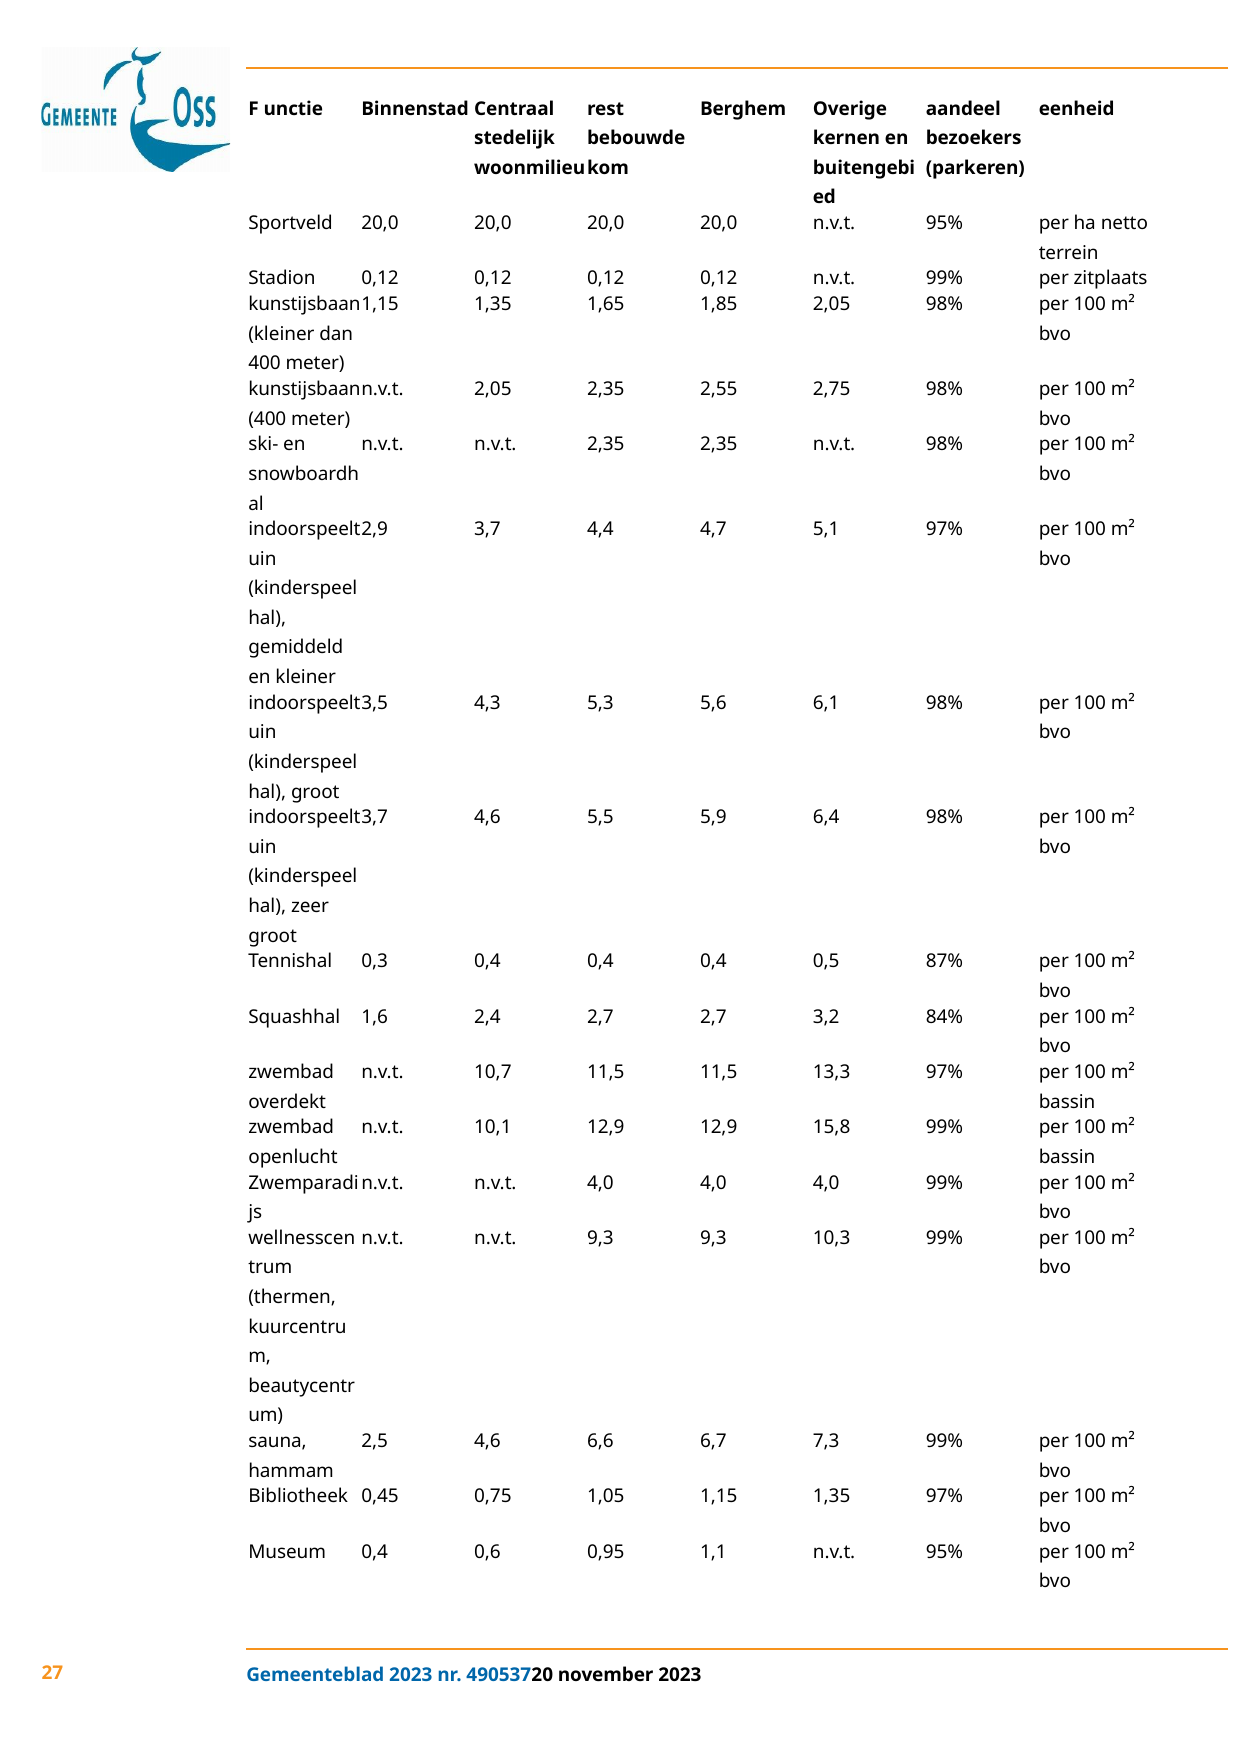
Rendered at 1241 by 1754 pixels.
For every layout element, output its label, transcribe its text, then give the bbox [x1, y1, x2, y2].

table_cell n.v.t. [813, 265, 926, 290]
table_cell 20,0 [474, 209, 587, 264]
table_cell 1,1 [700, 1538, 813, 1593]
table_header eenheid [1039, 95, 1152, 209]
table_cell 97% [926, 515, 1038, 689]
table_cell 3,7 [474, 515, 587, 689]
table_cell Stadion [248, 265, 361, 290]
table_cell n.v.t. [474, 1169, 587, 1224]
table_cell 84% [926, 1003, 1038, 1058]
table_header rest bebouwde kom [587, 95, 700, 209]
table_cell 97% [926, 1058, 1038, 1113]
table_cell 9,3 [587, 1224, 700, 1427]
table_cell 4,0 [700, 1169, 813, 1224]
table_cell 1,35 [474, 290, 587, 375]
table_cell zwembad overdekt [248, 1058, 361, 1113]
table_cell 13,3 [813, 1058, 926, 1113]
table_cell 0,95 [587, 1538, 700, 1593]
table_cell 0,3 [361, 948, 474, 1003]
table_cell ski- en snowboardhal [248, 431, 361, 515]
table_cell 2,35 [700, 431, 813, 515]
table_cell 2,4 [474, 1003, 587, 1058]
table_cell 99% [926, 1114, 1038, 1169]
table_cell 1,6 [361, 1003, 474, 1058]
table_cell per 100 m² bvo [1039, 689, 1152, 803]
table_cell per 100 m² bvo [1039, 1169, 1152, 1224]
table_cell per 100 m² bassin [1039, 1114, 1152, 1169]
table_cell per 100 m² bvo [1039, 804, 1152, 948]
table_cell Squashhal [248, 1003, 361, 1058]
table_cell 0,12 [587, 265, 700, 290]
table_cell n.v.t. [474, 1224, 587, 1427]
table_header Berghem [700, 95, 813, 209]
table_cell 0,12 [361, 265, 474, 290]
table_cell Tennishal [248, 948, 361, 1003]
table_cell n.v.t. [361, 1114, 474, 1169]
table_cell 3,2 [813, 1003, 926, 1058]
table_cell 87% [926, 948, 1038, 1003]
table_cell per 100 m² bassin [1039, 1058, 1152, 1113]
table_cell 2,35 [587, 431, 700, 515]
table_cell Museum [248, 1538, 361, 1593]
table_cell n.v.t. [813, 1538, 926, 1593]
table_cell 9,3 [700, 1224, 813, 1427]
table_cell wellnesscentrum (thermen, kuurcentrum, beautycentrum) [248, 1224, 361, 1427]
table_cell per 100 m² bvo [1039, 375, 1152, 431]
table_cell 6,4 [813, 804, 926, 948]
table_cell 98% [926, 431, 1038, 515]
table_cell per 100 m² bvo [1039, 1428, 1152, 1483]
table_cell 4,7 [700, 515, 813, 689]
table_cell n.v.t. [474, 431, 587, 515]
table_cell 10,3 [813, 1224, 926, 1427]
table_cell 2,35 [587, 375, 700, 431]
table_cell 6,6 [587, 1428, 700, 1483]
table_cell 20,0 [700, 209, 813, 264]
table_cell kunstijsbaan (400 meter) [248, 375, 361, 431]
table_cell Bibliotheek [248, 1483, 361, 1538]
table_cell 0,4 [700, 948, 813, 1003]
table_cell 2,05 [813, 290, 926, 375]
table_cell n.v.t. [361, 431, 474, 515]
picture [41, 47, 231, 172]
table_cell 4,4 [587, 515, 700, 689]
table_cell 2,7 [587, 1003, 700, 1058]
table_cell 99% [926, 1428, 1038, 1483]
table_cell zwembad openlucht [248, 1114, 361, 1169]
table_cell per 100 m² bvo [1039, 1224, 1152, 1427]
table_cell 98% [926, 290, 1038, 375]
table_cell 11,5 [587, 1058, 700, 1113]
table_cell sauna, hammam [248, 1428, 361, 1483]
table_cell 2,05 [474, 375, 587, 431]
table_cell 2,75 [813, 375, 926, 431]
table_cell n.v.t. [813, 431, 926, 515]
table_cell per 100 m² bvo [1039, 1003, 1152, 1058]
table_cell 0,4 [474, 948, 587, 1003]
table_cell 2,7 [700, 1003, 813, 1058]
table_cell 4,0 [587, 1169, 700, 1224]
table_header aandeel bezoekers (parkeren) [926, 95, 1038, 209]
table_cell n.v.t. [361, 375, 474, 431]
table_cell 1,65 [587, 290, 700, 375]
table_cell 99% [926, 1169, 1038, 1224]
table_cell indoorspeeltuin (kinderspeelhal), zeer groot [248, 804, 361, 948]
table_cell 3,7 [361, 804, 474, 948]
table_cell kunstijsbaan (kleiner dan 400 meter) [248, 290, 361, 375]
table_cell per 100 m² bvo [1039, 431, 1152, 515]
table_cell 6,7 [700, 1428, 813, 1483]
table_cell 11,5 [700, 1058, 813, 1113]
table_cell 5,3 [587, 689, 700, 803]
table_cell 1,05 [587, 1483, 700, 1538]
table_cell 12,9 [700, 1114, 813, 1169]
table_cell n.v.t. [361, 1169, 474, 1224]
table_cell per 100 m² bvo [1039, 515, 1152, 689]
table_cell per 100 m² bvo [1039, 1483, 1152, 1538]
table_cell 98% [926, 689, 1038, 803]
table_cell 0,12 [474, 265, 587, 290]
table_cell Sportveld [248, 209, 361, 264]
table_cell 0,75 [474, 1483, 587, 1538]
table_cell indoorspeeltuin (kinderspeelhal), gemiddeld en kleiner [248, 515, 361, 689]
table_cell 4,0 [813, 1169, 926, 1224]
table_cell 0,5 [813, 948, 926, 1003]
table_cell 2,9 [361, 515, 474, 689]
table_cell 4,3 [474, 689, 587, 803]
table_cell per ha netto terrein [1039, 209, 1152, 264]
table_cell per 100 m² bvo [1039, 948, 1152, 1003]
table_cell 15,8 [813, 1114, 926, 1169]
table_cell n.v.t. [361, 1224, 474, 1427]
table_cell 7,3 [813, 1428, 926, 1483]
table_cell 5,5 [587, 804, 700, 948]
table_cell 20,0 [587, 209, 700, 264]
table_cell 0,45 [361, 1483, 474, 1538]
table_cell 1,15 [361, 290, 474, 375]
table_cell 95% [926, 209, 1038, 264]
table_cell 2,55 [700, 375, 813, 431]
table_header Centraal stedelijk woonmilieu [474, 95, 587, 209]
table_cell 4,6 [474, 1428, 587, 1483]
table_cell 0,4 [587, 948, 700, 1003]
table_cell 98% [926, 375, 1038, 431]
table_cell Zwemparadijs [248, 1169, 361, 1224]
table_header F unctie [248, 95, 361, 209]
table_cell 6,1 [813, 689, 926, 803]
table_cell 1,85 [700, 290, 813, 375]
table_cell 5,9 [700, 804, 813, 948]
table_cell per 100 m² bvo [1039, 1538, 1152, 1593]
table_cell 3,5 [361, 689, 474, 803]
table_cell per zitplaats [1039, 265, 1152, 290]
table_cell 20,0 [361, 209, 474, 264]
table_cell 1,35 [813, 1483, 926, 1538]
table_cell 0,12 [700, 265, 813, 290]
table_cell 1,15 [700, 1483, 813, 1538]
table_cell 98% [926, 804, 1038, 948]
table_cell per 100 m² bvo [1039, 290, 1152, 375]
table_cell 12,9 [587, 1114, 700, 1169]
table_cell 10,7 [474, 1058, 587, 1113]
table_cell n.v.t. [813, 209, 926, 264]
table_cell n.v.t. [361, 1058, 474, 1113]
table_cell 5,1 [813, 515, 926, 689]
table_cell indoorspeeltuin (kinderspeelhal), groot [248, 689, 361, 803]
table_cell 99% [926, 1224, 1038, 1427]
table_header Binnenstad [361, 95, 474, 209]
table_cell 0,6 [474, 1538, 587, 1593]
table_header Overige kernen en buitengebied [813, 95, 926, 209]
table_cell 5,6 [700, 689, 813, 803]
table_cell 2,5 [361, 1428, 474, 1483]
table_cell 99% [926, 265, 1038, 290]
table_cell 95% [926, 1538, 1038, 1593]
table_cell 0,4 [361, 1538, 474, 1593]
table_cell 97% [926, 1483, 1038, 1538]
table_cell 4,6 [474, 804, 587, 948]
table_cell 10,1 [474, 1114, 587, 1169]
